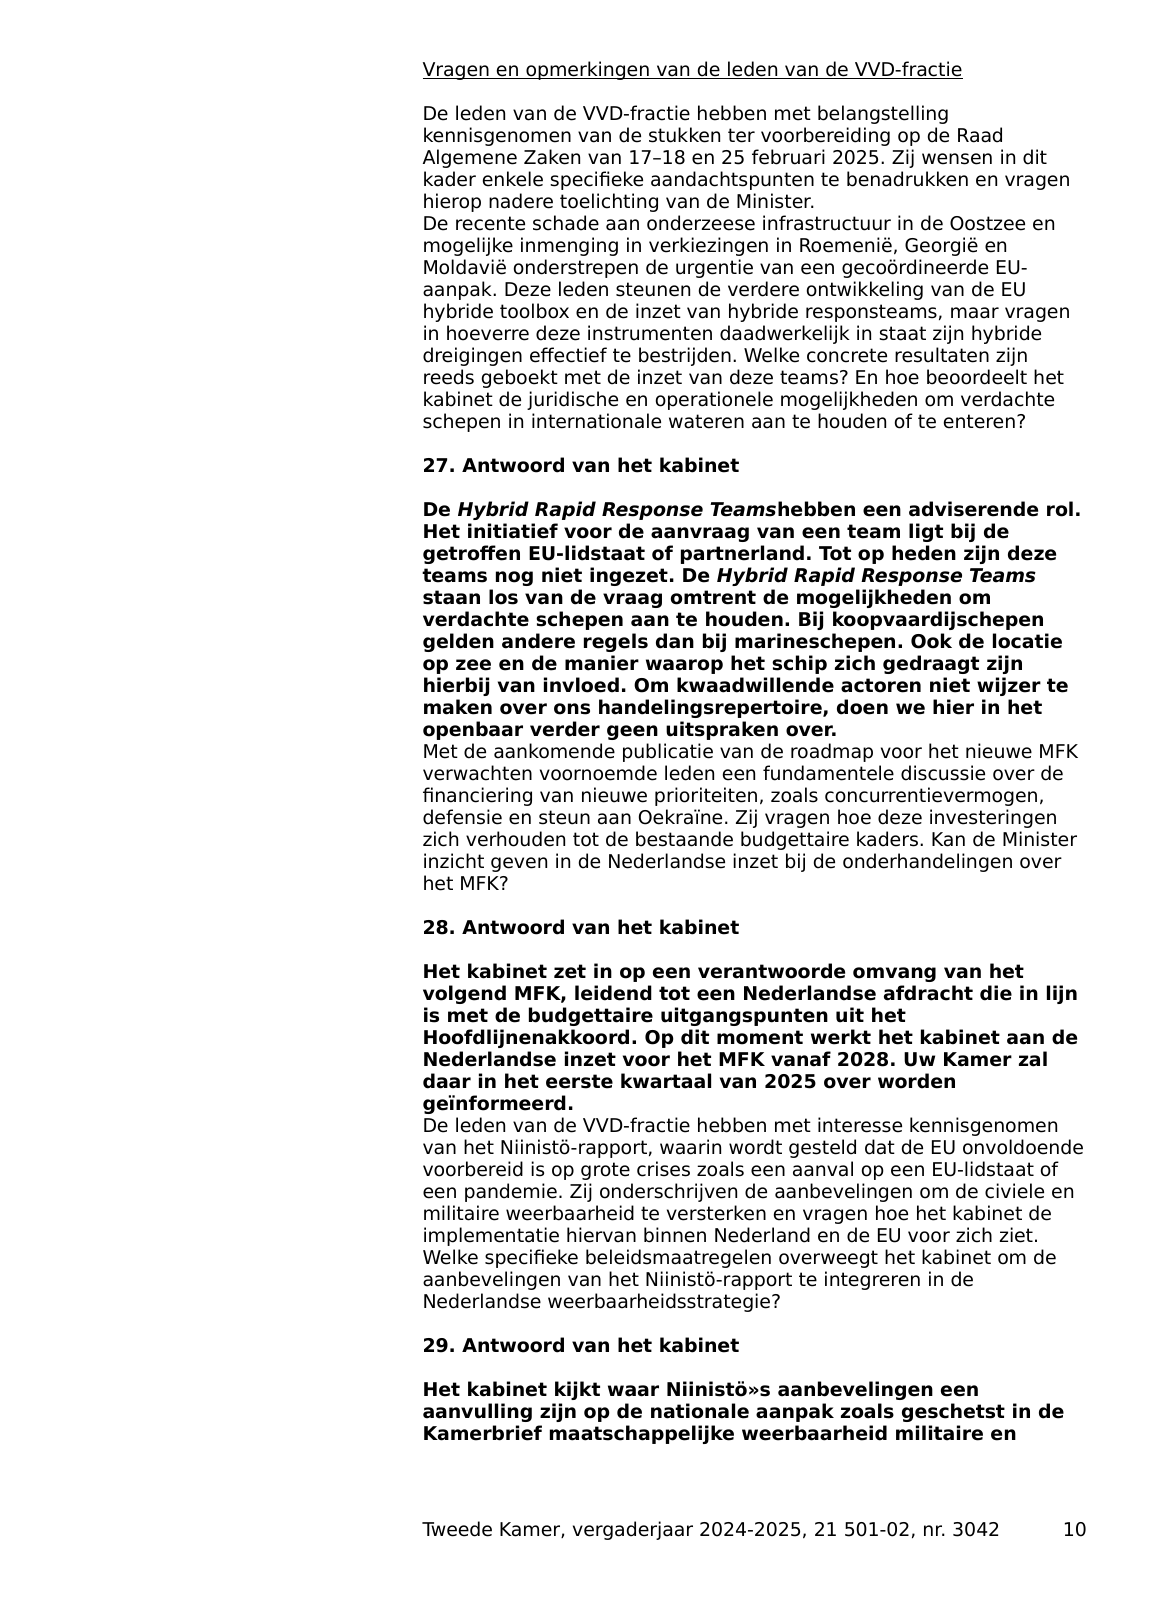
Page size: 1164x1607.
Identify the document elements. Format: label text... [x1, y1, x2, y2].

text De leden van de VVD-fractie hebben met belangstelling kennisgenomen van de stukken ter voorbereiding op de Raad Algemene Zaken van 17–18 en 25 februari 2025. Zij wensen in dit kader enkele specifieke aandachtspunten te benadrukken en vragen hierop nadere toelichting van de Minister. [422, 103, 1087, 213]
text De recente schade aan onderzeese infrastructuur in de Oostzee en mogelijke inmenging in verkiezingen in Roemenië, Georgië en Moldavië onderstrepen de urgentie van een gecoördineerde EU-aanpak. Deze leden steunen de verdere ontwikkeling van de EU hybride toolbox en de inzet van hybride responsteams, maar vragen in hoeverre deze instrumenten daadwerkelijk in staat zijn hybride dreigingen effectief te bestrijden. Welke concrete resultaten zijn reeds geboekt met de inzet van deze teams? En hoe beoordeelt het kabinet de juridische en operationele mogelijkheden om verdachte schepen in internationale wateren aan te houden of te enteren? [422, 213, 1087, 433]
subtitle 27. Antwoord van het kabinet [422, 455, 1087, 477]
text De leden van de VVD-fractie hebben met interesse kennisgenomen van het Niinistö-rapport, waarin wordt gesteld dat de EU onvoldoende voorbereid is op grote crises zoals een aanval op een EU-lidstaat of een pandemie. Zij onderschrijven de aanbevelingen om de civiele en militaire weerbaarheid te versterken en vragen hoe het kabinet de implementatie hiervan binnen Nederland en de EU voor zich ziet. Welke specifieke beleidsmaatregelen overweegt het kabinet om de aanbevelingen van het Niinistö-rapport te integreren in de Nederlandse weerbaarheidsstrategie? [422, 1115, 1087, 1313]
text Het kabinet zet in op een verantwoorde omvang van het volgend MFK, leidend tot een Nederlandse afdracht die in lijn is met de budgettaire uitgangspunten uit het Hoofdlijnenakkoord. Op dit moment werkt het kabinet aan de Nederlandse inzet voor het MFK vanaf 2028. Uw Kamer zal daar in het eerste kwartaal van 2025 over worden geïnformeerd. [422, 961, 1087, 1115]
text Met de aankomende publicatie van de roadmap voor het nieuwe MFK verwachten voornoemde leden een fundamentele discussie over de financiering van nieuwe prioriteiten, zoals concurrentievermogen, defensie en steun aan Oekraïne. Zij vragen hoe deze investeringen zich verhouden tot de bestaande budgettaire kaders. Kan de Minister inzicht geven in de Nederlandse inzet bij de onderhandelingen over het MFK? [422, 741, 1087, 895]
text Het kabinet kijkt waar Niinistö»s aanbevelingen een aanvulling zijn op de nationale aanpak zoals geschetst in de Kamerbrief maatschappelijke weerbaarheid militaire en [422, 1379, 1087, 1445]
subtitle 28. Antwoord van het kabinet [422, 917, 1087, 939]
subtitle 29. Antwoord van het kabinet [422, 1335, 1087, 1357]
subtitle Vragen en opmerkingen van de leden van de VVD-fractie [422, 59, 1087, 81]
text De Hybrid Rapid Response Teamshebben een adviserende rol. Het initiatief voor de aanvraag van een team ligt bij de getroffen EU-lidstaat of partnerland. Tot op heden zijn deze teams nog niet ingezet. De Hybrid Rapid Response Teams staan los van de vraag omtrent de mogelijkheden om verdachte schepen aan te houden. Bij koopvaardijschepen gelden andere regels dan bij marineschepen. Ook de locatie op zee en de manier waarop het schip zich gedraagt zijn hierbij van invloed. Om kwaadwillende actoren niet wijzer te maken over ons handelingsrepertoire, doen we hier in het openbaar verder geen uitspraken over. [422, 499, 1087, 741]
